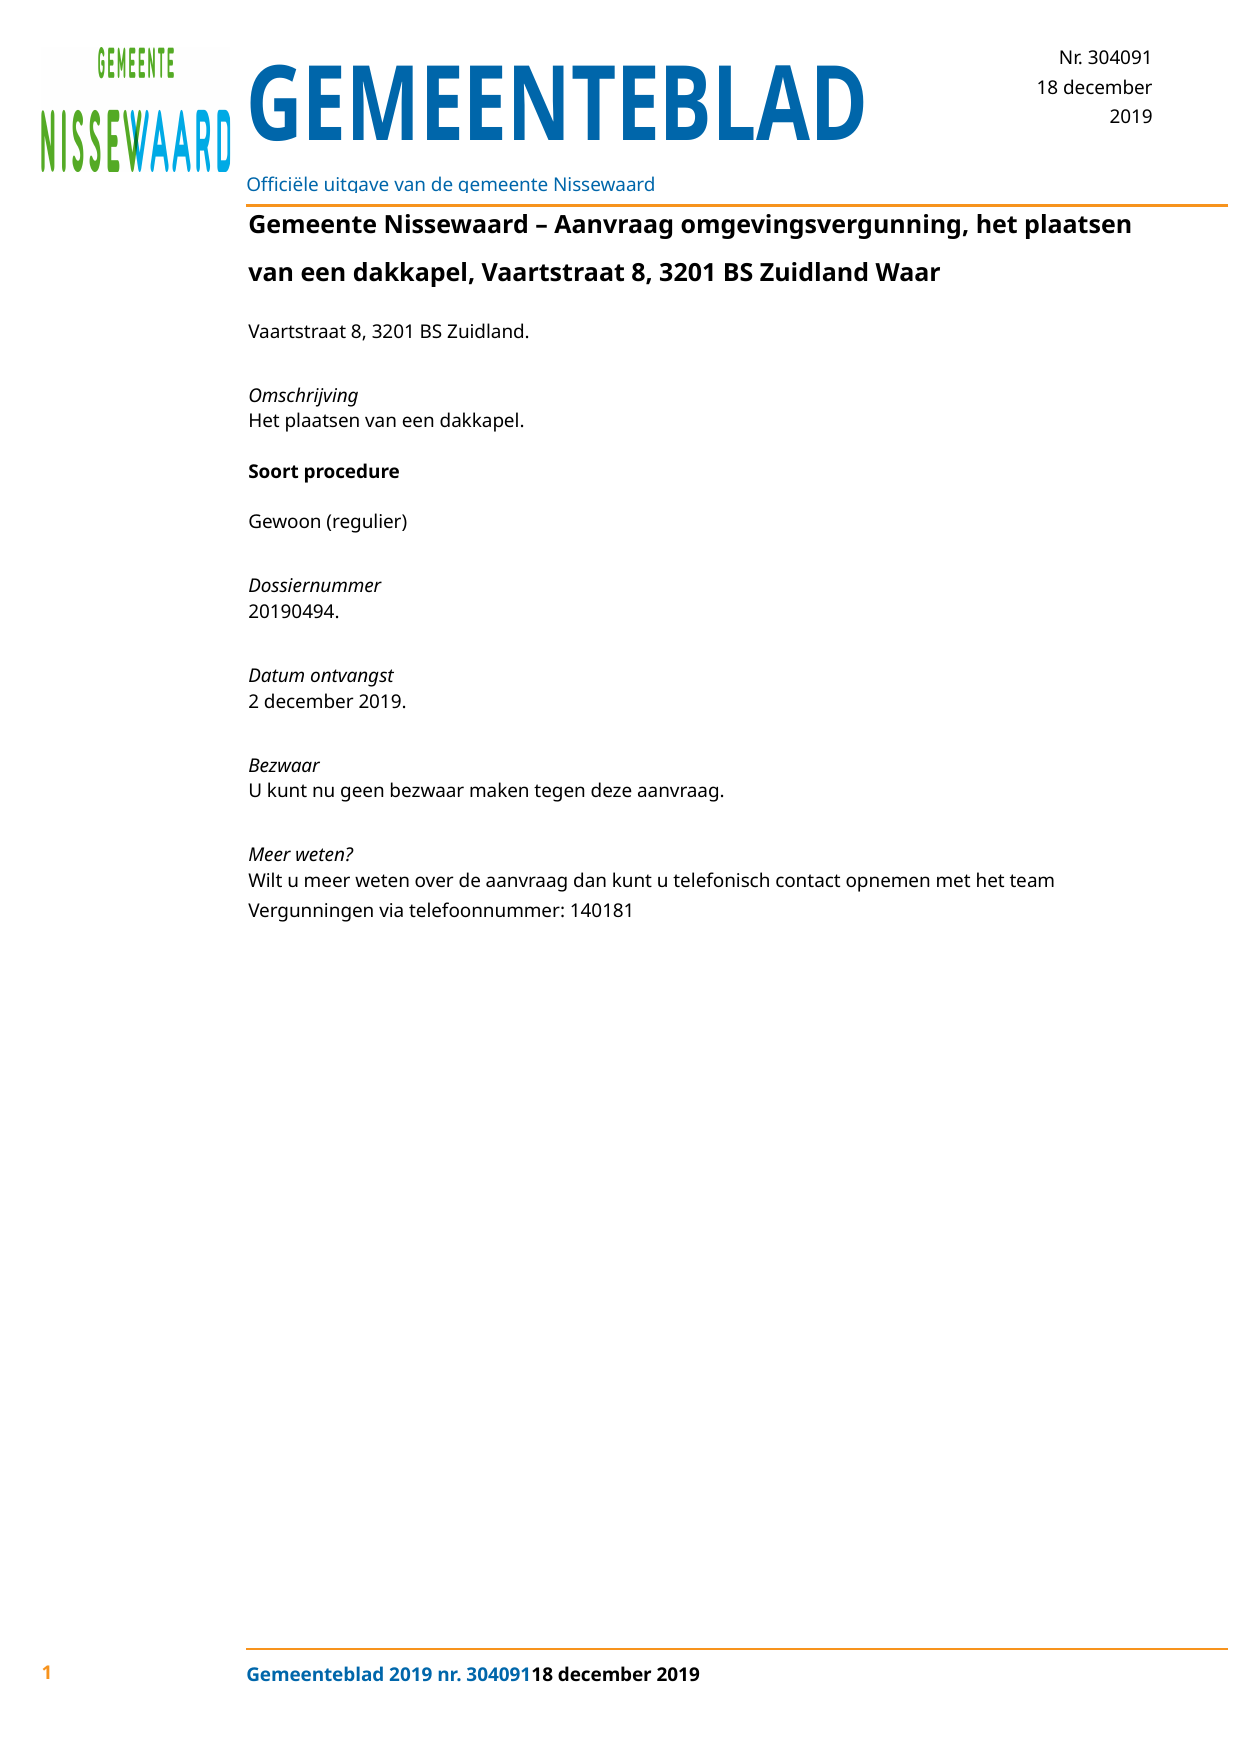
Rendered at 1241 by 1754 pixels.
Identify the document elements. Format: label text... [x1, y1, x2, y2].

text Dossiernummer [248, 572, 1152, 598]
text Omschrijving [248, 382, 1152, 408]
text Wilt u meer weten over de aanvraag dan kunt u telefonisch contact opnemen met het team Vergunningen via telefoonnummer: 140181 [248, 867, 1152, 922]
text Gemeente Nissewaard – Aanvraag omgevingsvergunning, het plaatsen van een dakkapel, Vaartstraat 8, 3201 BS Zuidland Waar [248, 207, 1152, 288]
text 2 december 2019. [248, 688, 1152, 713]
text Bezwaar [248, 752, 1152, 777]
text Datum ontvangst [248, 662, 1152, 688]
text Soort procedure [248, 458, 1152, 484]
text Gewoon (regulier) [248, 508, 1152, 534]
picture [201, 122, 206, 138]
text 20190494. [248, 598, 1152, 624]
text U kunt nu geen bezwaar maken tegen deze aanvraag. [248, 777, 1152, 803]
picture [222, 122, 227, 160]
text Het plaatsen van een dakkapel. [248, 408, 1152, 433]
text Meer weten? [248, 841, 1152, 867]
picture [154, 157, 165, 172]
text Vaartstraat 8, 3201 BS Zuidland. [248, 318, 1152, 344]
picture [176, 157, 187, 172]
picture [200, 151, 206, 172]
picture [41, 47, 231, 172]
